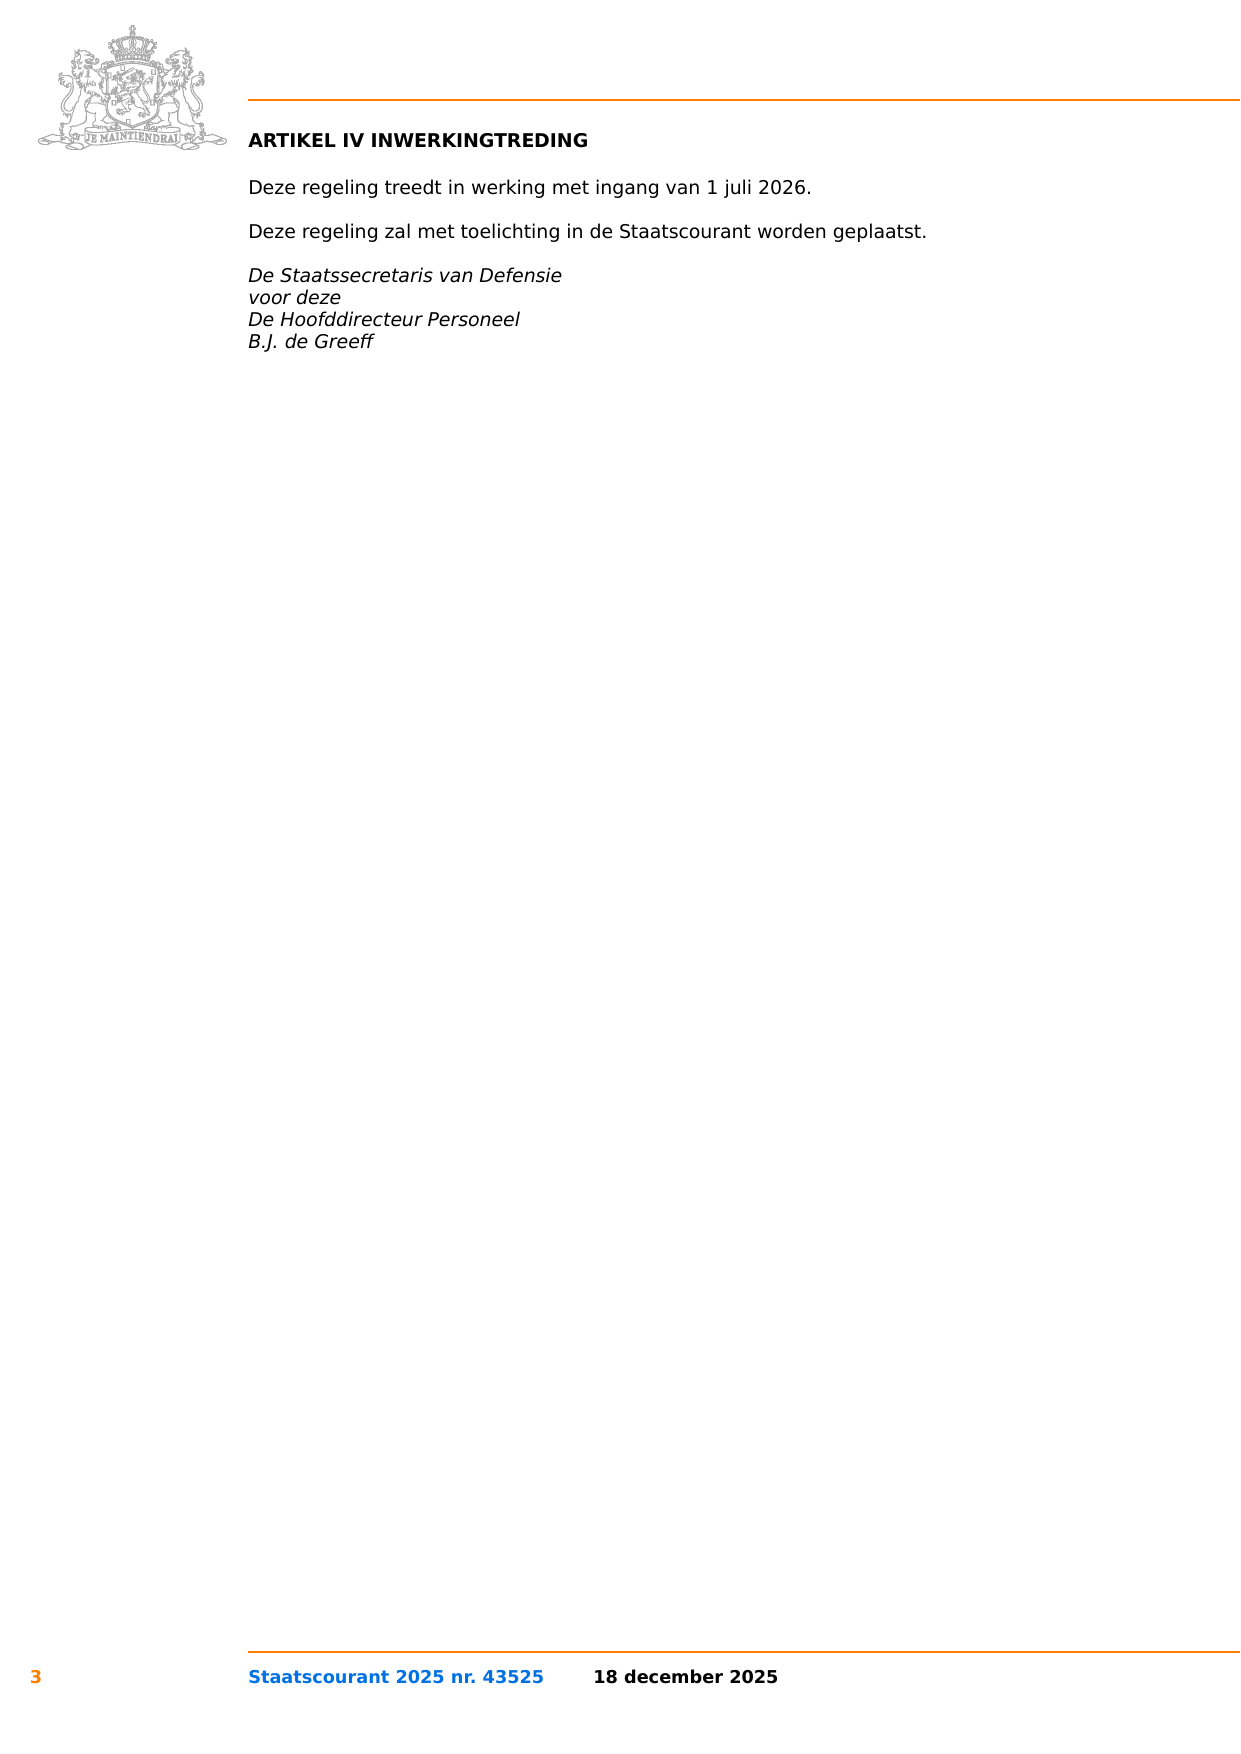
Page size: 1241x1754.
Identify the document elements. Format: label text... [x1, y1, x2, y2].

text Deze regeling zal met toelichting in de Staatscourant worden geplaatst. [248, 221, 1163, 243]
subtitle ARTIKEL IV INWERKINGTREDING [248, 130, 1163, 152]
text Deze regeling treedt in werking met ingang van 1 juli 2026. [248, 177, 1163, 199]
picture [38, 25, 227, 150]
text De Staatssecretaris van Defensie voor deze De Hoofddirecteur Personeel B.J. de Greeff [248, 264, 1163, 352]
